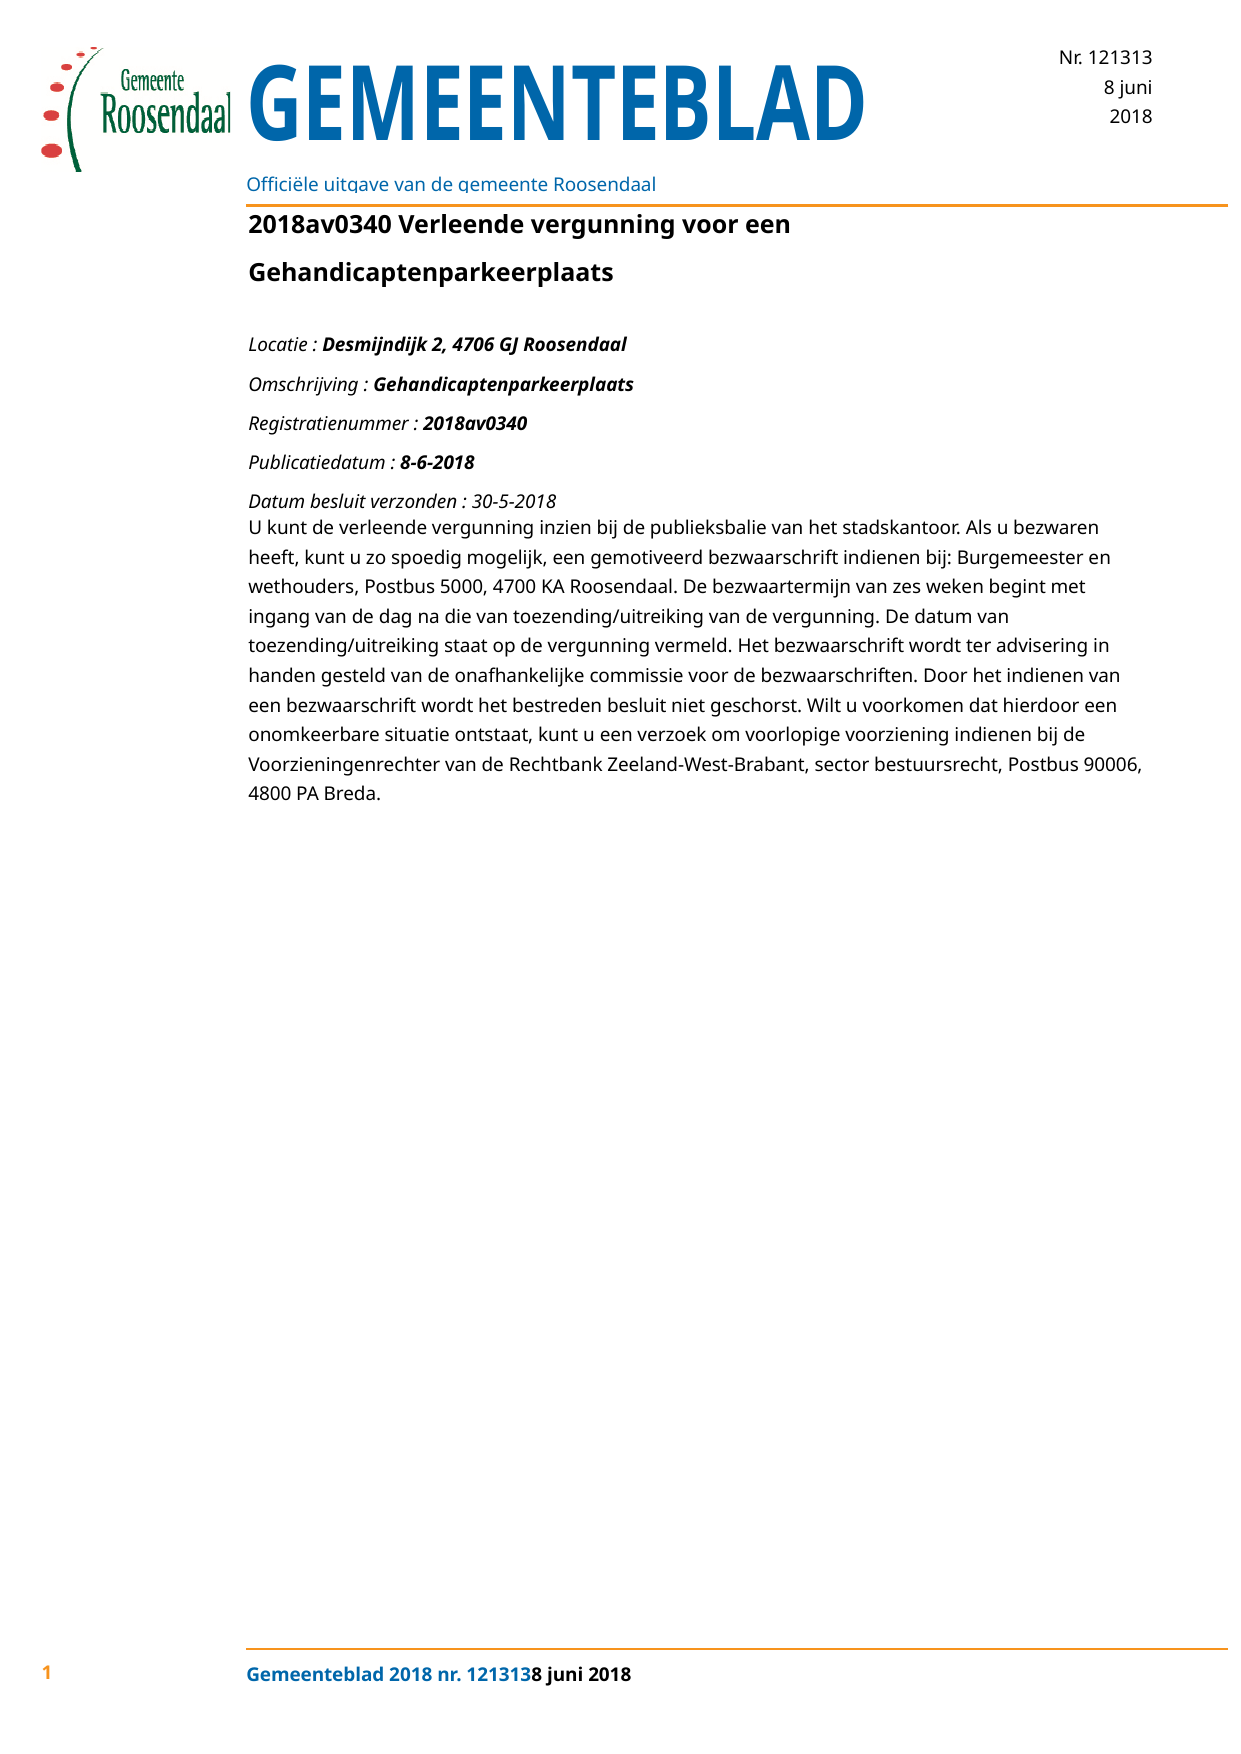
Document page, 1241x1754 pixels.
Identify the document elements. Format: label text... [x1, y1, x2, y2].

text Datum besluit verzonden : 30-5-2018 [248, 488, 1152, 514]
text Registratienummer : 2018av0340 [248, 410, 1152, 436]
picture [41, 47, 231, 172]
text Locatie : Desmijndijk 2, 4706 GJ Roosendaal [248, 331, 1152, 357]
text U kunt de verleende vergunning inzien bij de publieksbalie van het stadskantoor. Als u bezwaren heeft, kunt u zo spoedig mogelijk, een gemotiveerd bezwaarschrift indienen bij: Burgemeester en wethouders, Postbus 5000, 4700 KA Roosendaal. De bezwaartermijn van zes weken begint met ingang van de dag na die van toezending/uitreiking van de vergunning. De datum van toezending/uitreiking staat op de vergunning vermeld. Het bezwaarschrift wordt ter advisering in handen gesteld van de onafhankelijke commissie voor de bezwaarschriften. Door het indienen van een bezwaarschrift wordt het bestreden besluit niet geschorst. Wilt u voorkomen dat hierdoor een onomkeerbare situatie ontstaat, kunt u een verzoek om voorlopige voorziening indienen bij de Voorzieningenrechter van de Rechtbank Zeeland-West-Brabant, sector bestuursrecht, Postbus 90006, 4800 PA Breda. [248, 514, 1152, 806]
text 2018av0340 Verleende vergunning voor een Gehandicaptenparkeerplaats [248, 207, 1152, 288]
text Publicatiedatum : 8-6-2018 [248, 449, 1152, 475]
text Omschrijving : Gehandicaptenparkeerplaats [248, 371, 1152, 396]
